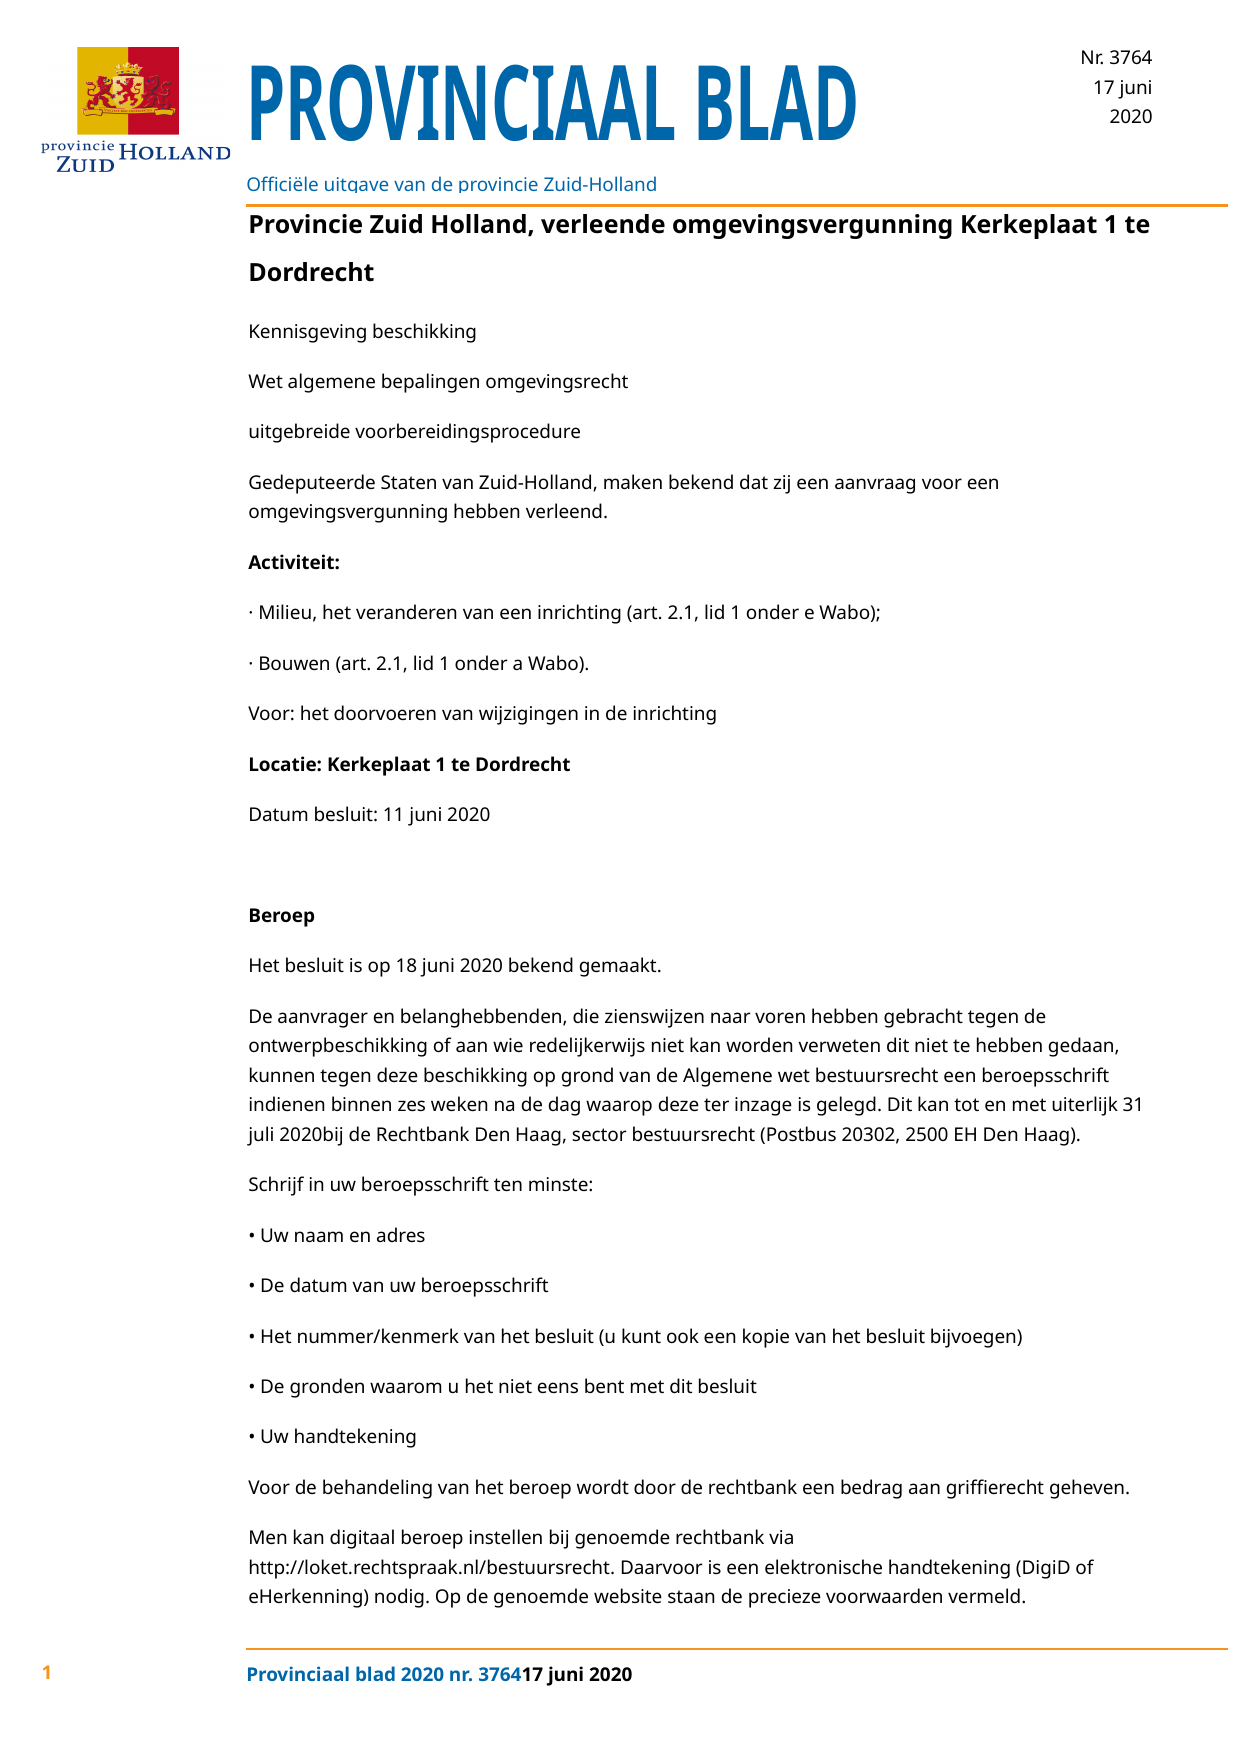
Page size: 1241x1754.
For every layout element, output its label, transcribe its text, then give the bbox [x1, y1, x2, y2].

text uitgebreide voorbereidingsprocedure [248, 419, 1152, 444]
text De aanvrager en belanghebbenden, die zienswijzen naar voren hebben gebracht tegen de ontwerpbeschikking of aan wie redelijkerwijs niet kan worden verweten dit niet te hebben gedaan, kunnen tegen deze beschikking op grond van de Algemene wet bestuursrecht een beroepsschrift indienen binnen zes weken na de dag waarop deze ter inzage is gelegd. Dit kan tot en met uiterlijk 31 juli 2020bij de Rechtbank Den Haag, sector bestuursrecht (Postbus 20302, 2500 EH Den Haag). [248, 1003, 1152, 1147]
text • De gronden waarom u het niet eens bent met dit besluit [248, 1373, 1152, 1399]
text Gedeputeerde Staten van Zuid-Holland, maken bekend dat zij een aanvraag voor een omgevingsvergunning hebben verleend. [248, 469, 1152, 524]
text Datum besluit: 11 juni 2020 [248, 801, 1152, 827]
picture [41, 47, 231, 172]
text Voor de behandeling van het beroep wordt door de rechtbank een bedrag aan griffierecht geheven. [248, 1474, 1152, 1500]
text · Milieu, het veranderen van een inrichting (art. 2.1, lid 1 onder e Wabo); [248, 599, 1152, 625]
text • Het nummer/kenmerk van het besluit (u kunt ook een kopie van het besluit bijvoegen) [248, 1323, 1152, 1349]
text Schrijf in uw beroepsschrift ten minste: [248, 1172, 1152, 1197]
text Het besluit is op 18 juni 2020 bekend gemaakt. [248, 952, 1152, 978]
text Wet algemene bepalingen omgevingsrecht [248, 368, 1152, 394]
text Locatie: Kerkeplaat 1 te Dordrecht [248, 751, 1152, 777]
text Voor: het doorvoeren van wijzigingen in de inrichting [248, 700, 1152, 726]
text Men kan digitaal beroep instellen bij genoemde rechtbank via http://loket.rechtspraak.nl/bestuursrecht. Daarvoor is een elektronische handtekening (DigiD of eHerkenning) nodig. Op de genoemde website staan de precieze voorwaarden vermeld. [248, 1524, 1152, 1609]
text Activiteit: [248, 549, 1152, 575]
text Kennisgeving beschikking [248, 318, 1152, 344]
text Provincie Zuid Holland, verleende omgevingsvergunning Kerkeplaat 1 te Dordrecht [248, 207, 1152, 288]
text • Uw handtekening [248, 1424, 1152, 1449]
text • Uw naam en adres [248, 1222, 1152, 1248]
text · Bouwen (art. 2.1, lid 1 onder a Wabo). [248, 650, 1152, 676]
text Beroep [248, 902, 1152, 928]
text • De datum van uw beroepsschrift [248, 1272, 1152, 1298]
